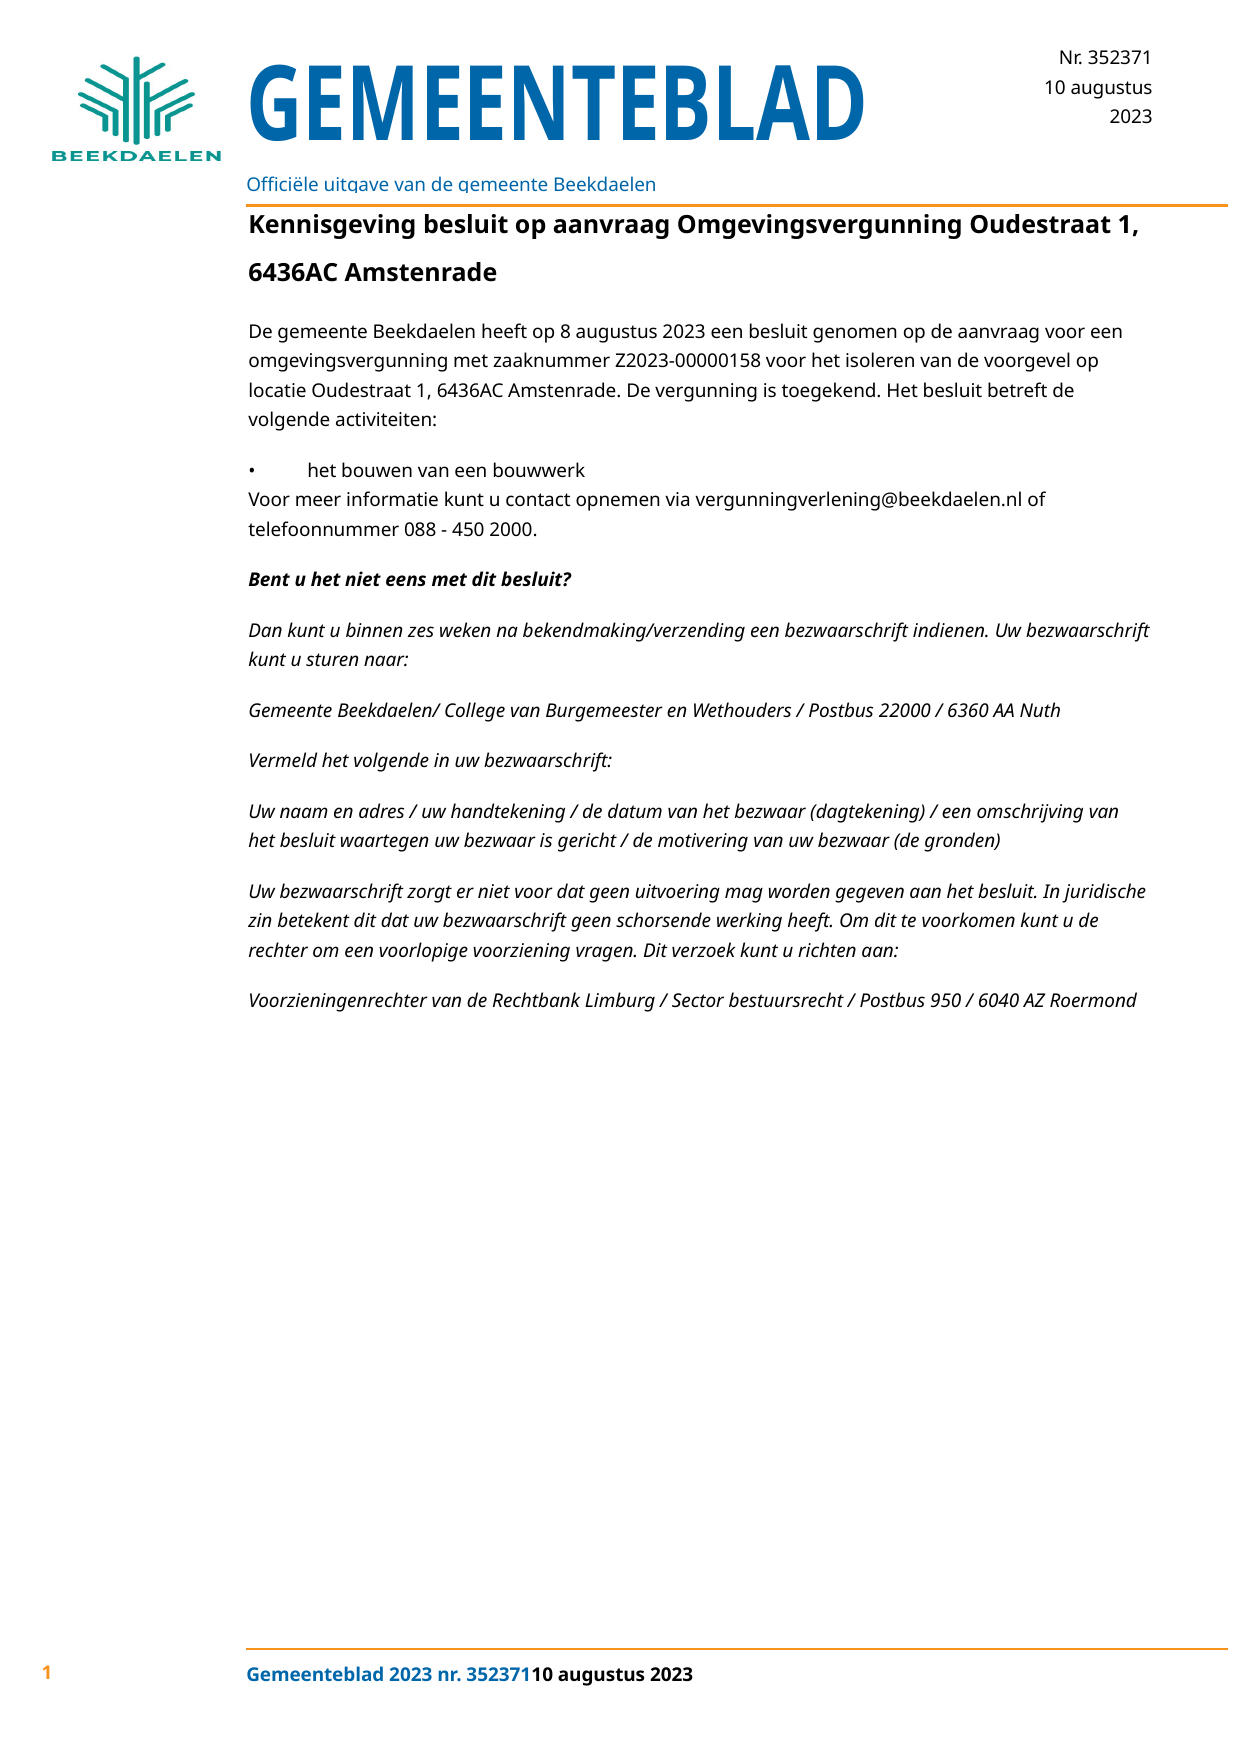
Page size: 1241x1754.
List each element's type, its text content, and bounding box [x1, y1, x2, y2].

text Bent u het niet eens met dit besluit? [248, 567, 1152, 592]
text Voor meer informatie kunt u contact opnemen via vergunningverlening@beekdaelen.nl of telefoonnummer 088 - 450 2000. [248, 487, 1152, 542]
picture [41, 47, 231, 172]
text Vermeld het volgende in uw bezwaarschrift: [248, 747, 1152, 773]
text Voorzieningenrechter van de Rechtbank Limburg / Sector bestuursrecht / Postbus 950 / 6040 AZ Roermond [248, 987, 1152, 1013]
text Dan kunt u binnen zes weken na bekendmaking/verzending een bezwaarschrift indienen. Uw bezwaarschrift kunt u sturen naar: [248, 617, 1152, 672]
text Gemeente Beekdaelen/ College van Burgemeester en Wethouders / Postbus 22000 / 6360 AA Nuth [248, 697, 1152, 723]
text De gemeente Beekdaelen heeft op 8 augustus 2023 een besluit genomen op de aanvraag voor een omgevingsvergunning met zaaknummer Z2023-00000158 voor het isoleren van de voorgevel op locatie Oudestraat 1, 6436AC Amstenrade. De vergunning is toegekend. Het besluit betreft de volgende activiteiten: [248, 318, 1152, 432]
text Uw naam en adres / uw handtekening / de datum van het bezwaar (dagtekening) / een omschrijving van het besluit waartegen uw bezwaar is gericht / de motivering van uw bezwaar (de gronden) [248, 798, 1152, 853]
list het bouwen van een bouwwerk [248, 457, 1152, 483]
text Kennisgeving besluit op aanvraag Omgevingsvergunning Oudestraat 1, 6436AC Amstenrade [248, 207, 1152, 288]
text Uw bezwaarschrift zorgt er niet voor dat geen uitvoering mag worden gegeven aan het besluit. In juridische zin betekent dit dat uw bezwaarschrift geen schorsende werking heeft. Om dit te voorkomen kunt u de rechter om een voorlopige voorziening vragen. Dit verzoek kunt u richten aan: [248, 878, 1152, 963]
